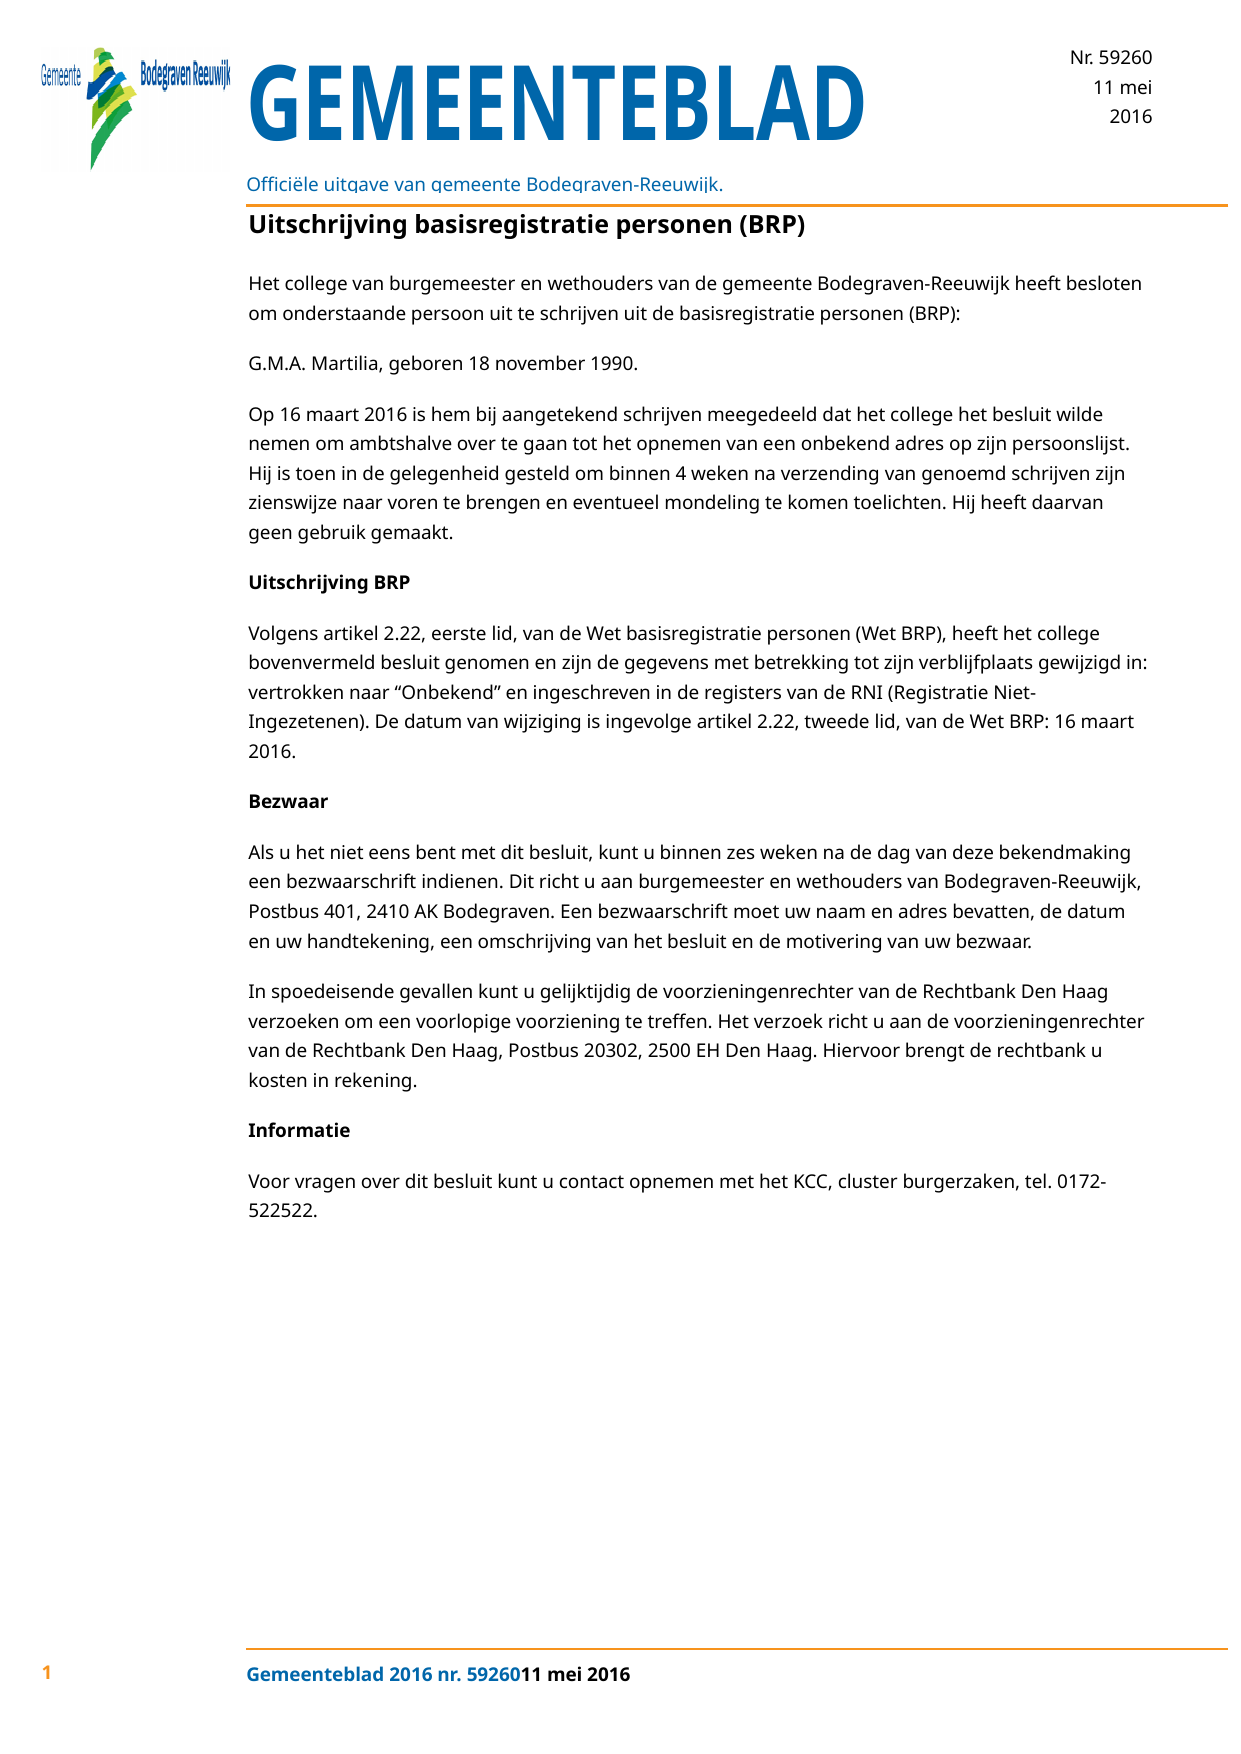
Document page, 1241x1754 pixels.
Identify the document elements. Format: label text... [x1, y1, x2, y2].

text Als u het niet eens bent met dit besluit, kunt u binnen zes weken na de dag van deze bekendmaking een bezwaarschrift indienen. Dit richt u aan burgemeester en wethouders van Bodegraven-Reeuwijk, Postbus 401, 2410 AK Bodegraven. Een bezwaarschrift moet uw naam en adres bevatten, de datum en uw handtekening, een omschrijving van het besluit en de motivering van uw bezwaar. [248, 839, 1152, 953]
text In spoedeisende gevallen kunt u gelijktijdig de voorzieningenrechter van de Rechtbank Den Haag verzoeken om een voorlopige voorziening te treffen. Het verzoek richt u aan de voorzieningenrechter van de Rechtbank Den Haag, Postbus 20302, 2500 EH Den Haag. Hiervoor brengt de rechtbank u kosten in rekening. [248, 978, 1152, 1093]
text Informatie [248, 1117, 1152, 1143]
text Uitschrijving basisregistratie personen (BRP) [248, 207, 1152, 241]
text Bezwaar [248, 789, 1152, 814]
text Het college van burgemeester en wethouders van de gemeente Bodegraven-Reeuwijk heeft besloten om onderstaande persoon uit te schrijven uit de basisregistratie personen (BRP): [248, 270, 1152, 326]
text Uitschrijving BRP [248, 569, 1152, 595]
text G.M.A. Martilia, geboren 18 november 1990. [248, 350, 1152, 376]
picture [41, 47, 231, 172]
text Voor vragen over dit besluit kunt u contact opnemen met het KCC, cluster burgerzaken, tel. 0172-522522. [248, 1168, 1152, 1223]
text Op 16 maart 2016 is hem bij aangetekend schrijven meegedeeld dat het college het besluit wilde nemen om ambtshalve over te gaan tot het opnemen van een onbekend adres op zijn persoonslijst. Hij is toen in de gelegenheid gesteld om binnen 4 weken na verzending van genoemd schrijven zijn zienswijze naar voren te brengen en eventueel mondeling te komen toelichten. Hij heeft daarvan geen gebruik gemaakt. [248, 401, 1152, 545]
text Volgens artikel 2.22, eerste lid, van de Wet basisregistratie personen (Wet BRP), heeft het college bovenvermeld besluit genomen en zijn de gegevens met betrekking tot zijn verblijfplaats gewijzigd in: vertrokken naar “Onbekend” en ingeschreven in de registers van de RNI (Registratie Niet-Ingezetenen). De datum van wijziging is ingevolge artikel 2.22, tweede lid, van de Wet BRP: 16 maart 2016. [248, 620, 1152, 764]
